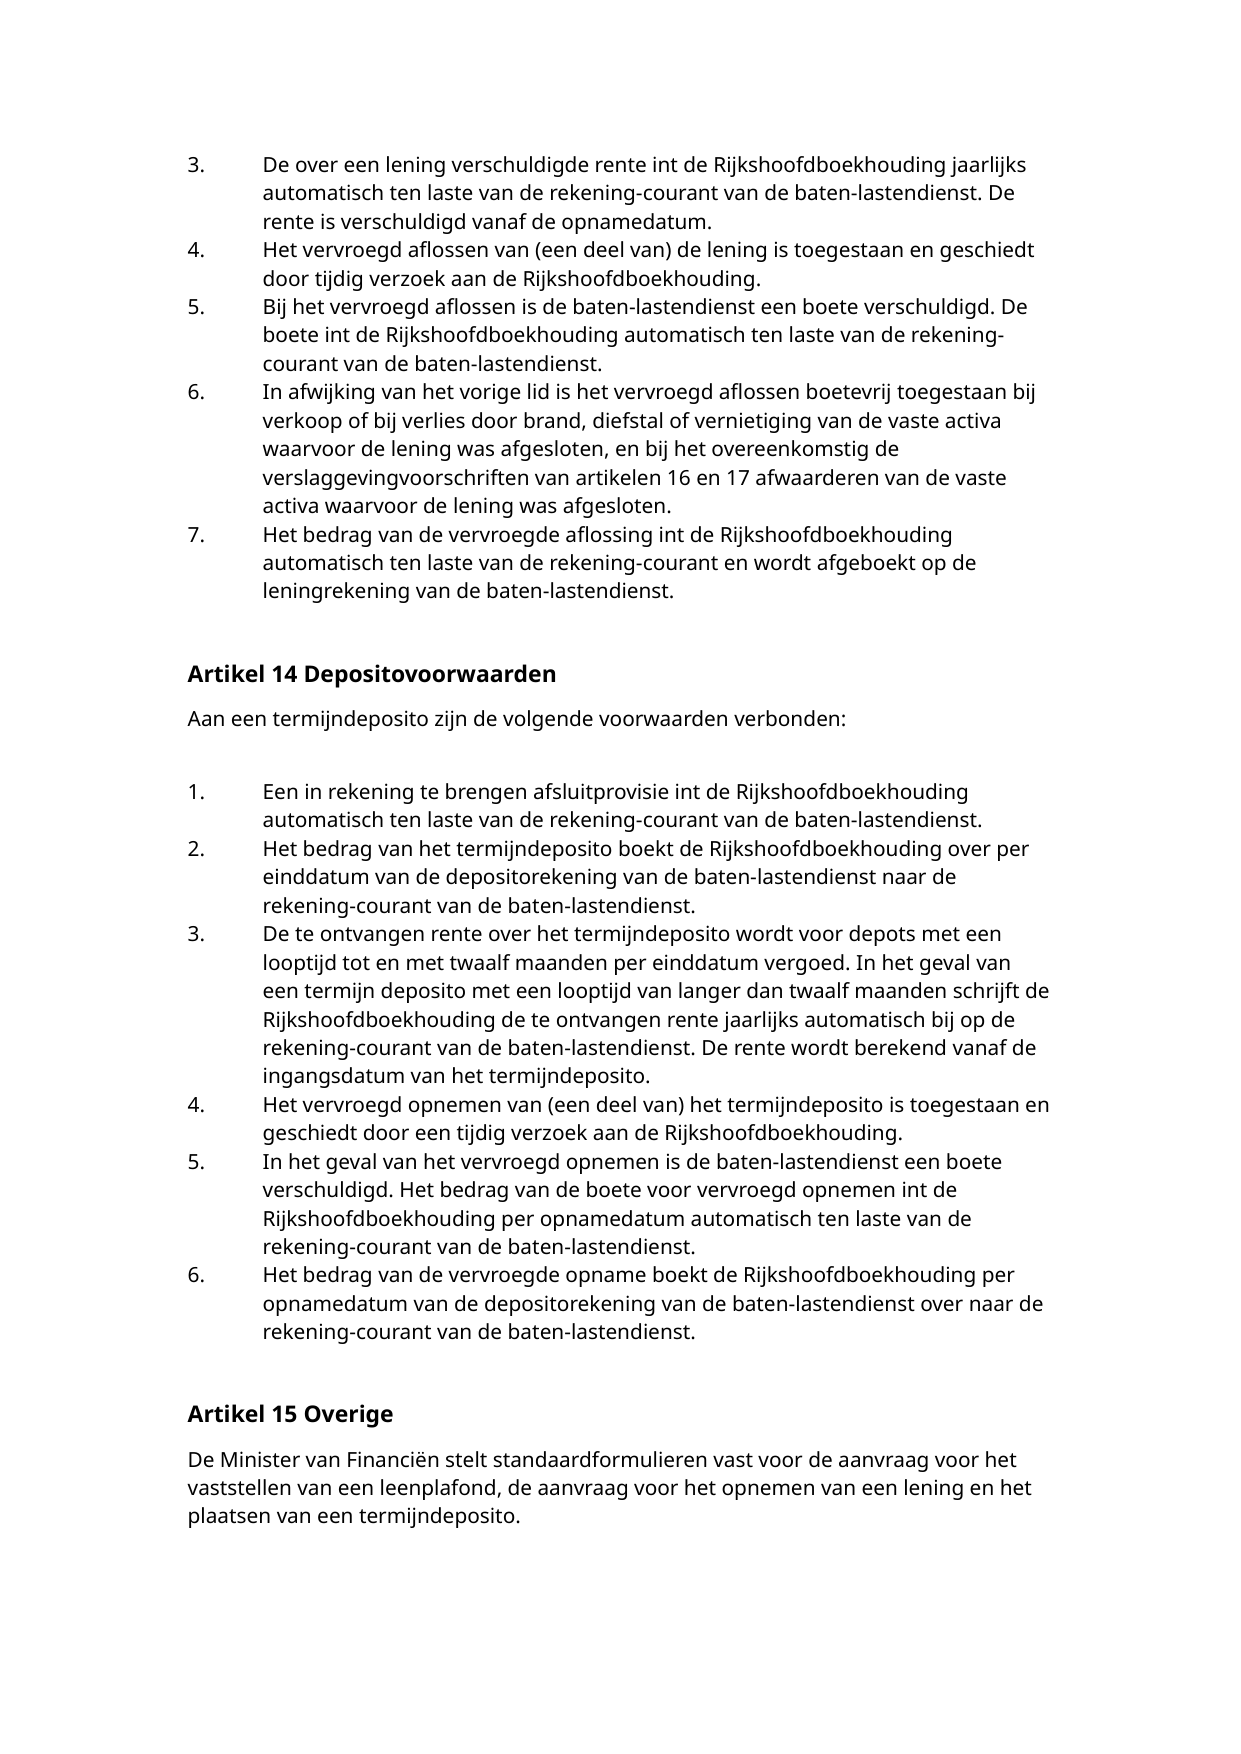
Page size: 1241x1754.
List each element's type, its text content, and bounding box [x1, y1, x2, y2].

list Het bedrag van de vervroegde opname boekt de Rijkshoofdboekhouding per opnamedatum van de depositorekening van de baten-lastendienst over naar de rekening-courant van de baten-lastendienst. [187, 1261, 1053, 1346]
list De te ontvangen rente over het termijndeposito wordt voor depots met een looptijd tot en met twaalf maanden per einddatum vergoed. In het geval van een termijn deposito met een looptijd van langer dan twaalf maanden schrijft de Rijkshoofdboekhouding de te ontvangen rente jaarlijks automatisch bij op de rekening-courant van de baten-lastendienst. De rente wordt berekend vanaf de ingangsdatum van het termijndeposito. [187, 919, 1053, 1090]
text Aan een termijndeposito zijn de volgende voorwaarden verbonden: [187, 704, 1053, 732]
list Bij het vervroegd aflossen is de baten-lastendienst een boete verschuldigd. De boete int de Rijkshoofdboekhouding automatisch ten laste van de rekening-courant van de baten-lastendienst. [187, 292, 1053, 377]
list De over een lening verschuldigde rente int de Rijkshoofdboekhouding jaarlijks automatisch ten laste van de rekening-courant van de baten-lastendienst. De rente is verschuldigd vanaf de opnamedatum. [187, 150, 1053, 235]
list Een in rekening te brengen afsluitprovisie int de Rijkshoofdboekhouding automatisch ten laste van de rekening-courant van de baten-lastendienst. [187, 777, 1053, 834]
text De Minister van Financiën stelt standaardformulieren vast voor de aanvraag voor het vaststellen van een leenplafond, de aanvraag voor het opnemen van een lening en het plaatsen van een termijndeposito. [187, 1445, 1053, 1530]
subtitle Artikel 14 Depositovoorwaarden [187, 657, 1053, 689]
subtitle Artikel 15 Overige [187, 1398, 1053, 1430]
list In het geval van het vervroegd opnemen is de baten-lastendienst een boete verschuldigd. Het bedrag van de boete voor vervroegd opnemen int de Rijkshoofdboekhouding per opnamedatum automatisch ten laste van de rekening-courant van de baten-lastendienst. [187, 1147, 1053, 1261]
list Het bedrag van de vervroegde aflossing int de Rijkshoofdboekhouding automatisch ten laste van de rekening-courant en wordt afgeboekt op de leningrekening van de baten-lastendienst. [187, 520, 1053, 605]
list Het vervroegd aflossen van (een deel van) de lening is toegestaan en geschiedt door tijdig verzoek aan de Rijkshoofdboekhouding. [187, 235, 1053, 292]
list In afwijking van het vorige lid is het vervroegd aflossen boetevrij toegestaan bij verkoop of bij verlies door brand, diefstal of vernietiging van de vaste activa waarvoor de lening was afgesloten, en bij het overeenkomstig de verslaggevingvoorschriften van artikelen 16 en 17 afwaarderen van de vaste activa waarvoor de lening was afgesloten. [187, 377, 1053, 520]
list Het bedrag van het termijndeposito boekt de Rijkshoofdboekhouding over per einddatum van de depositorekening van de baten-lastendienst naar de rekening-courant van de baten-lastendienst. [187, 834, 1053, 919]
list Het vervroegd opnemen van (een deel van) het termijndeposito is toegestaan en geschiedt door een tijdig verzoek aan de Rijkshoofdboekhouding. [187, 1090, 1053, 1147]
